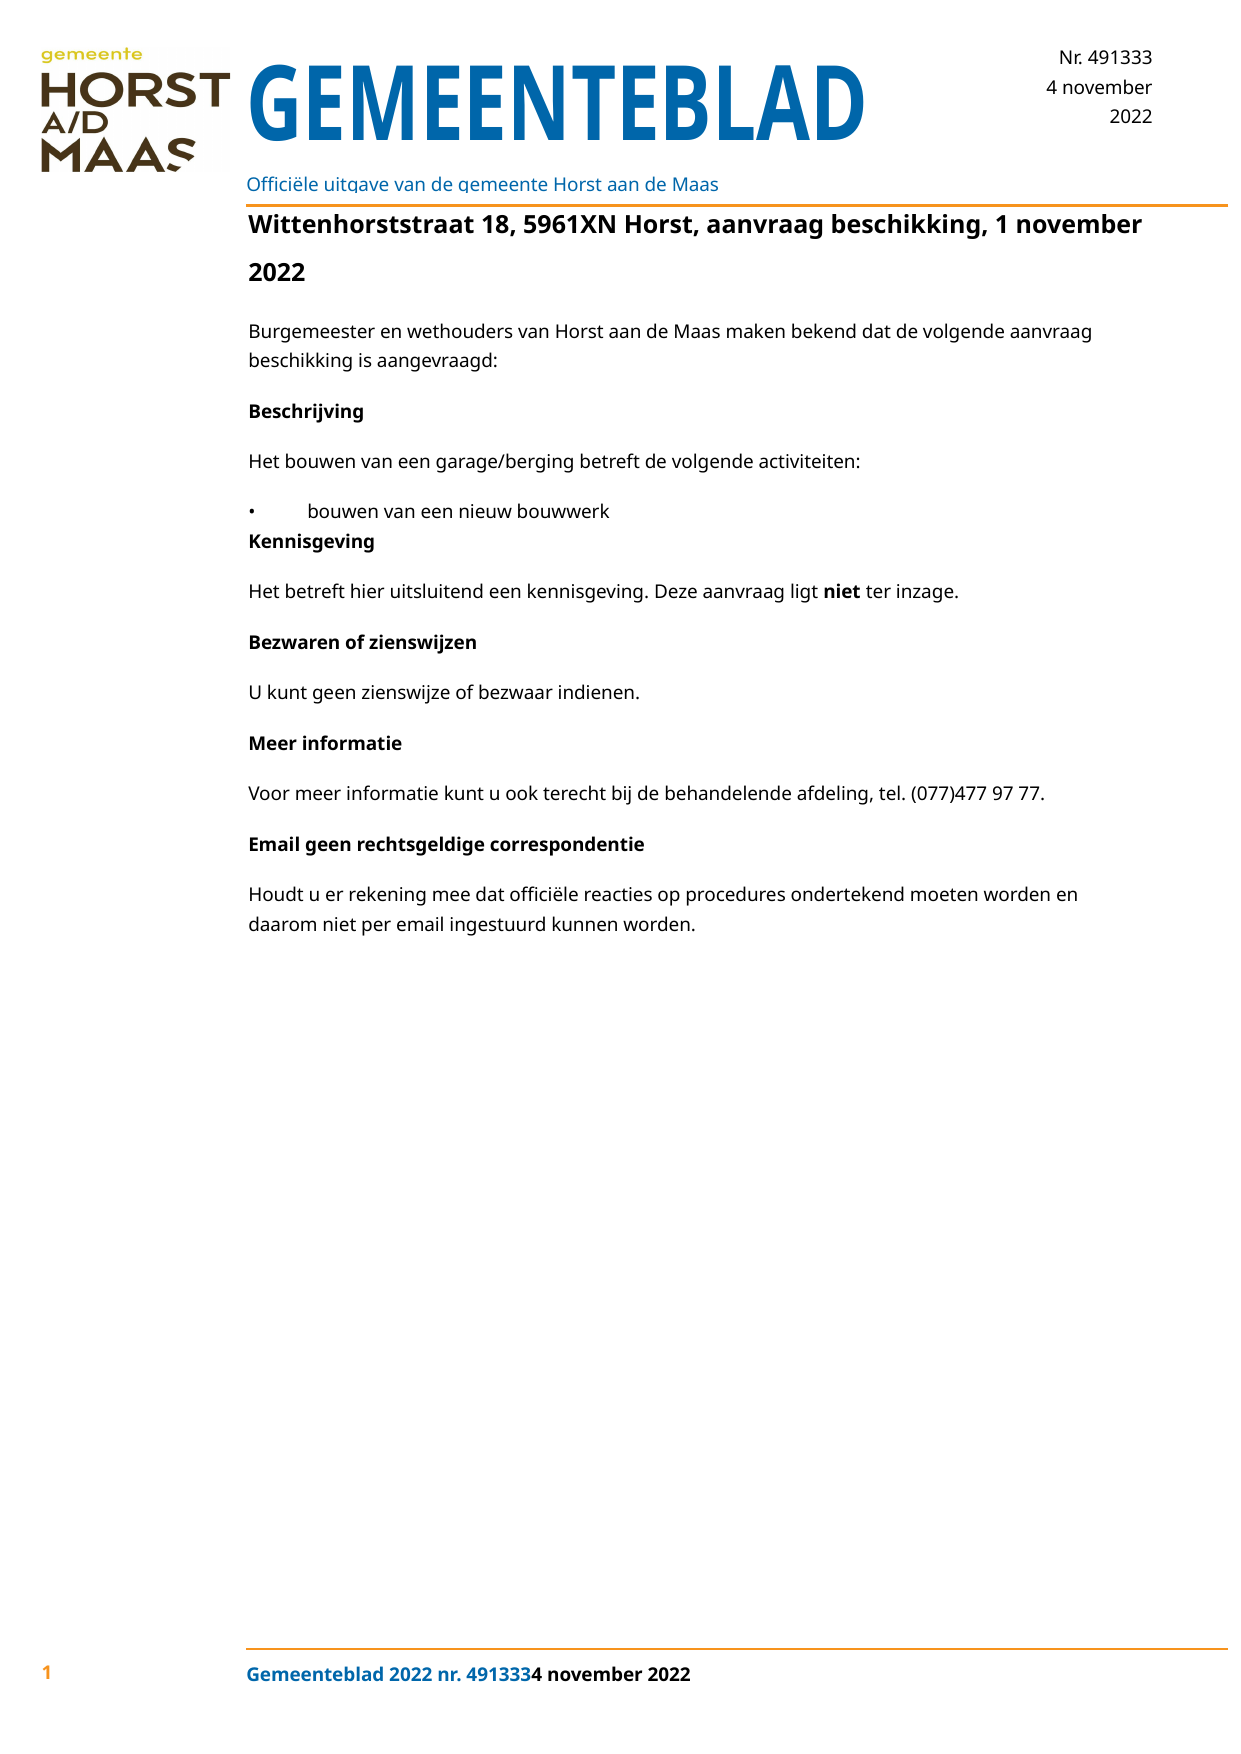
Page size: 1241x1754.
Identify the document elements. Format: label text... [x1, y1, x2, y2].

text Kennisgeving [248, 528, 1152, 554]
picture [41, 47, 231, 172]
text Beschrijving [248, 398, 1152, 424]
list bouwen van een nieuw bouwwerk [248, 499, 1152, 524]
text Het betreft hier uitsluitend een kennisgeving. Deze aanvraag ligt niet ter inzage. [248, 579, 1152, 604]
text Het bouwen van een garage/berging betreft de volgende activiteiten: [248, 448, 1152, 474]
text U kunt geen zienswijze of bezwaar indienen. [248, 679, 1152, 705]
text Email geen rechtsgeldige correspondentie [248, 831, 1152, 857]
text Houdt u er rekening mee dat officiële reacties op procedures ondertekend moeten worden en daarom niet per email ingestuurd kunnen worden. [248, 881, 1152, 937]
text Bezwaren of zienswijzen [248, 629, 1152, 655]
text Meer informatie [248, 730, 1152, 756]
text Burgemeester en wethouders van Horst aan de Maas maken bekend dat de volgende aanvraag beschikking is aangevraagd: [248, 318, 1152, 373]
text Voor meer informatie kunt u ook terecht bij de behandelende afdeling, tel. (077)477 97 77. [248, 780, 1152, 806]
text Wittenhorststraat 18, 5961XN Horst, aanvraag beschikking, 1 november 2022 [248, 207, 1152, 288]
